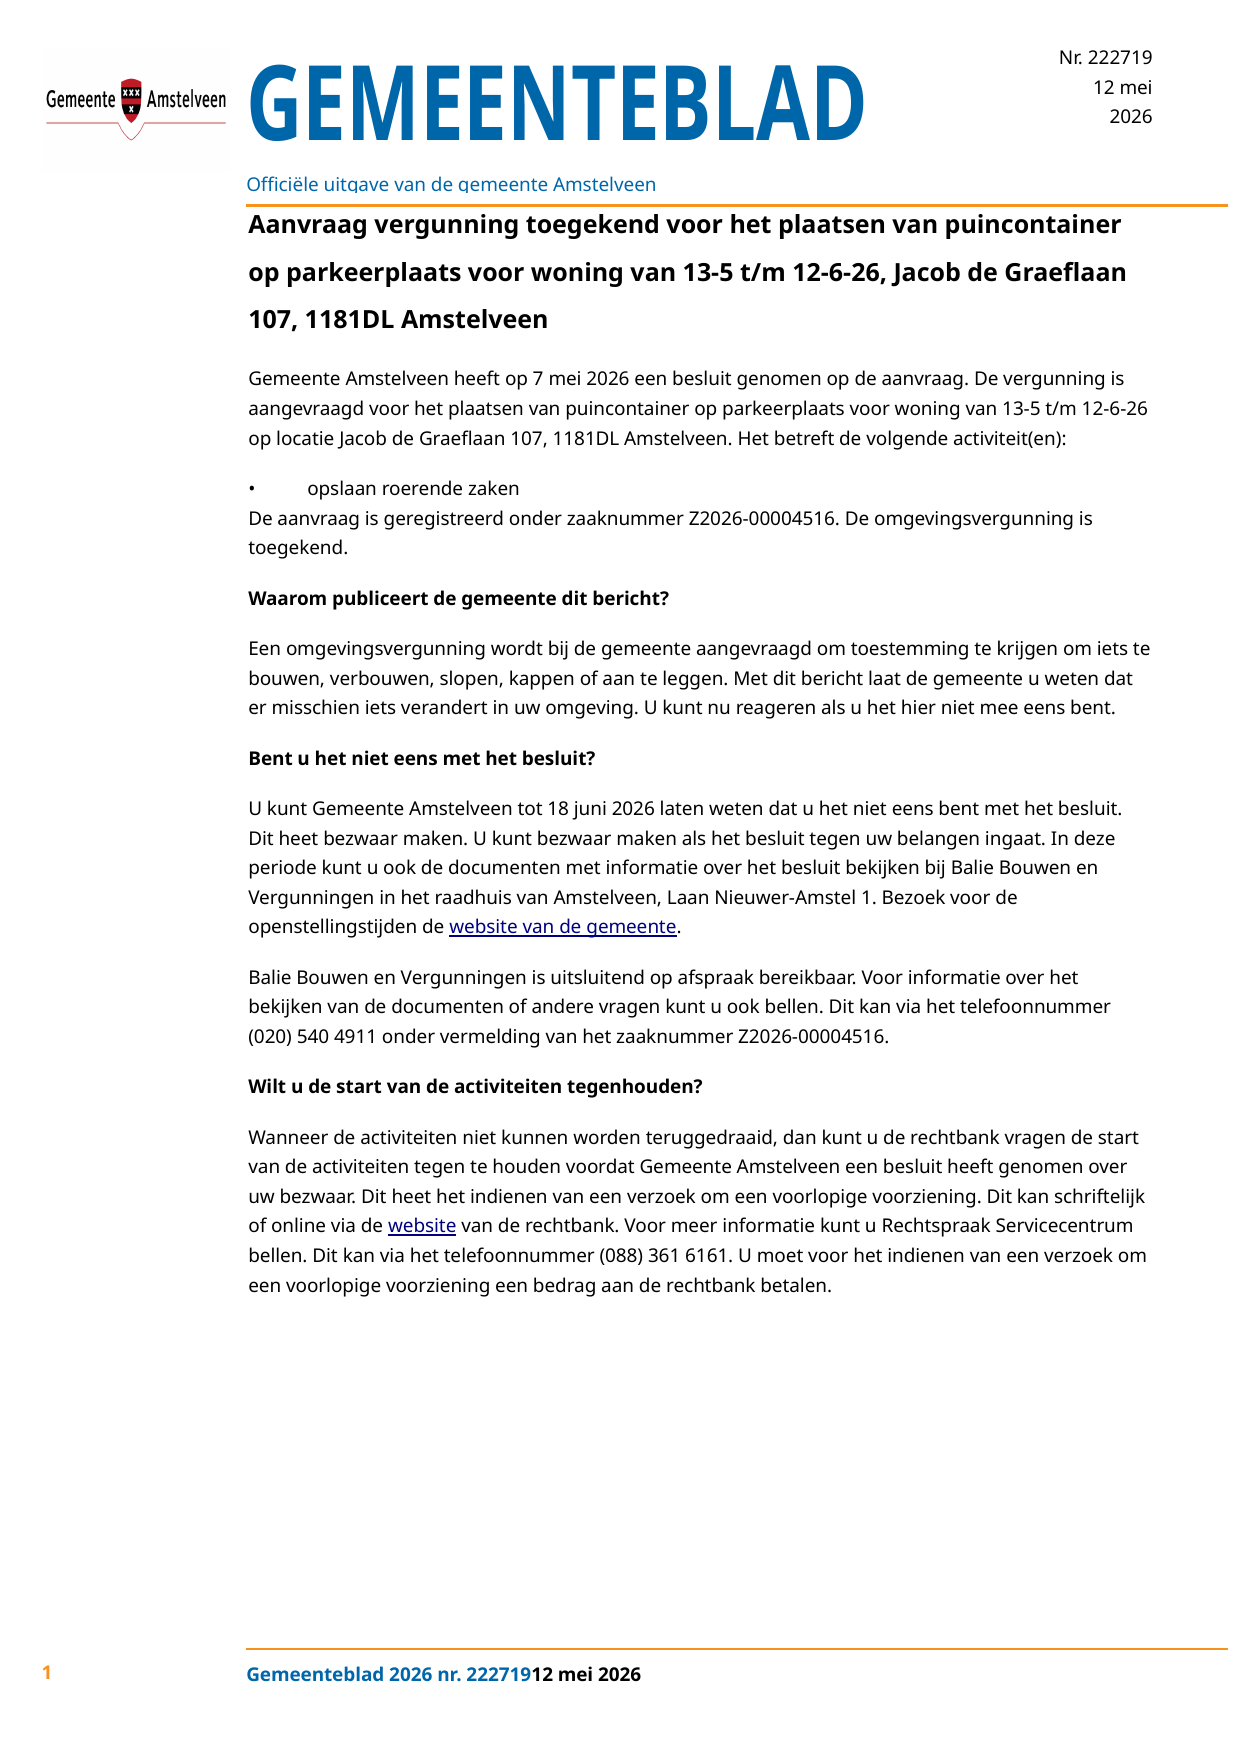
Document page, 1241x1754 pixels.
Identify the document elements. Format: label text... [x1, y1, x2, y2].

text Bent u het niet eens met het besluit? [248, 745, 1152, 770]
text Balie Bouwen en Vergunningen is uitsluitend op afspraak bereikbaar. Voor informatie over het bekijken van de documenten of andere vragen kunt u ook bellen. Dit kan via het telefoonnummer (020) 540 4911 onder vermelding van het zaaknummer Z2026-00004516. [248, 964, 1152, 1049]
text Wilt u de start van de activiteiten tegenhouden? [248, 1073, 1152, 1099]
text Waarom publiceert de gemeente dit bericht? [248, 585, 1152, 610]
text De aanvraag is geregistreerd onder zaaknummer Z2026-00004516. De omgevingsvergunning is toegekend. [248, 505, 1152, 560]
list opslaan roerende zaken [248, 475, 1152, 501]
text U kunt Gemeente Amstelveen tot 18 juni 2026 laten weten dat u het niet eens bent met het besluit. Dit heet bezwaar maken. U kunt bezwaar maken als het besluit tegen uw belangen ingaat. In deze periode kunt u ook de documenten met informatie over het besluit bekijken bij Balie Bouwen en Vergunningen in het raadhuis van Amstelveen, Laan Nieuwer-Amstel 1. Bezoek voor de openstellingstijden de website van de gemeente. [248, 795, 1152, 939]
picture [41, 47, 231, 172]
text Wanneer de activiteiten niet kunnen worden teruggedraaid, dan kunt u de rechtbank vragen de start van de activiteiten tegen te houden voordat Gemeente Amstelveen een besluit heeft genomen over uw bezwaar. Dit heet het indienen van een verzoek om een voorlopige voorziening. Dit kan schriftelijk of online via de website van de rechtbank. Voor meer informatie kunt u Rechtspraak Servicecentrum bellen. Dit kan via het telefoonnummer (088) 361 6161. U moet voor het indienen van een verzoek om een voorlopige voorziening een bedrag aan de rechtbank betalen. [248, 1124, 1152, 1297]
text Een omgevingsvergunning wordt bij de gemeente aangevraagd om toestemming te krijgen om iets te bouwen, verbouwen, slopen, kappen of aan te leggen. Met dit bericht laat de gemeente u weten dat er misschien iets verandert in uw omgeving. U kunt nu reageren als u het hier niet mee eens bent. [248, 635, 1152, 720]
text Gemeente Amstelveen heeft op 7 mei 2026 een besluit genomen op de aanvraag. De vergunning is aangevraagd voor het plaatsen van puincontainer op parkeerplaats voor woning van 13-5 t/m 12-6-26 op locatie Jacob de Graeflaan 107, 1181DL Amstelveen. Het betreft de volgende activiteit(en): [248, 366, 1152, 450]
text Aanvraag vergunning toegekend voor het plaatsen van puincontainer op parkeerplaats voor woning van 13-5 t/m 12-6-26, Jacob de Graeflaan 107, 1181DL Amstelveen [248, 207, 1152, 336]
